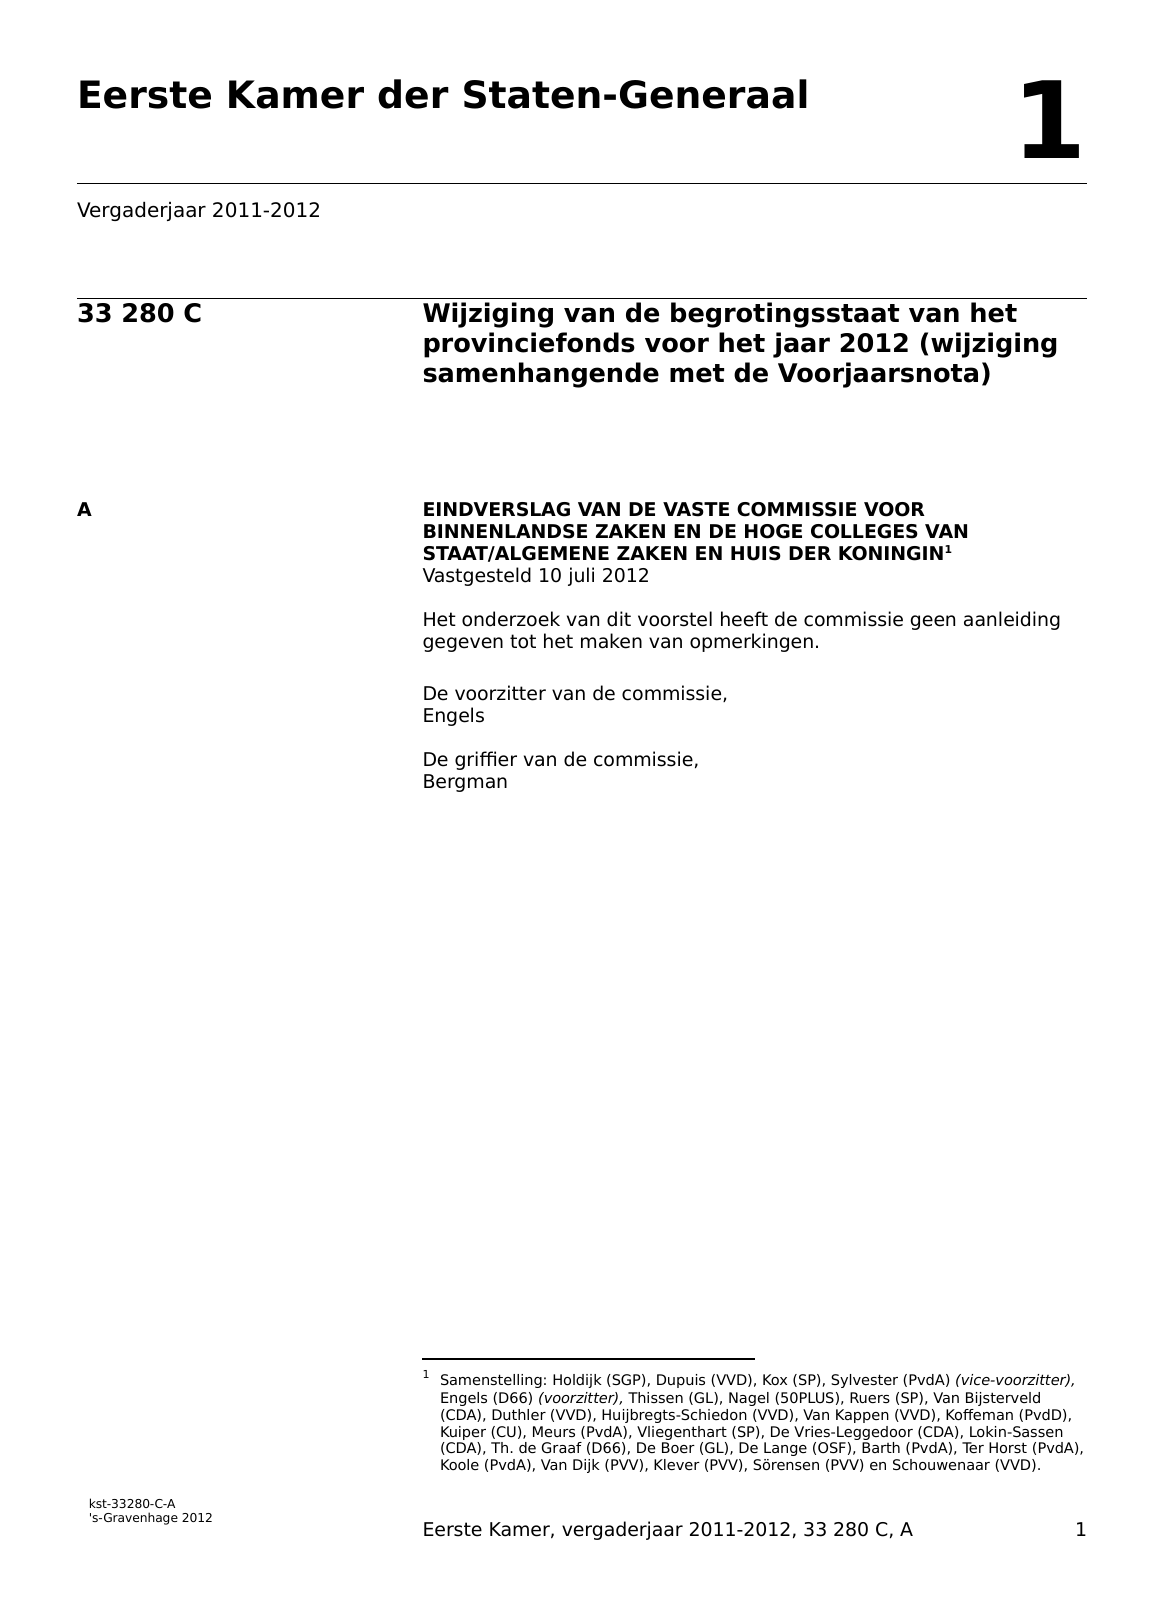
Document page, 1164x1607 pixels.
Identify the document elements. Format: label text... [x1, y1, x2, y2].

text Vastgesteld 10 juli 2012 [422, 565, 1087, 587]
subtitle A EINDVERSLAG VAN DE VASTE COMMISSIE VOOR BINNENLANDSE ZAKEN EN DE HOGE COLLEGES VAN STAAT/ALGEMENE ZAKEN EN HUIS DER KONINGIN [77, 499, 1087, 565]
text kst-33280-C-A [88, 1497, 323, 1511]
text De griffier van de commissie, Bergman [422, 749, 1087, 793]
text Het onderzoek van dit voorstel heeft de commissie geen aanleiding gegeven tot het maken van opmerkingen. [422, 609, 1087, 653]
table_cell Vergaderjaar 2011-2012 [77, 184, 1087, 298]
text Samenstelling: Holdijk (SGP), Dupuis (VVD), Kox (SP), Sylvester (PvdA) (vice-voorzitter), Engels (D66) (voorzitter), Thissen (GL), Nagel (50PLUS), Ruers (SP), Van Bijsterveld (CDA), Duthler (VVD), Huijbregts-Schiedon (VVD), Van Kappen (VVD), Koffeman (PvdD), Kuiper (CU), Meurs (PvdA), Vliegenthart (SP), De Vries-Leggedoor (CDA), Lokin-Sassen (CDA), Th. de Graaf (D66), De Boer (GL), De Lange (OSF), Barth (PvdA), Ter Horst (PvdA), Koole (PvdA), Van Dijk (PVV), Klever (PVV), Sörensen (PVV) en Schouwenaar (VVD). [422, 1368, 1087, 1474]
table_header Eerste Kamer der Staten-Generaal [77, 59, 886, 183]
table_header 1 [886, 59, 1087, 183]
subtitle 33 280 C Wijziging van de begrotingsstaat van het provinciefonds voor het jaar 2012 (wijziging samenhangende met de Voorjaarsnota) [77, 299, 1087, 388]
text De voorzitter van de commissie, Engels [422, 683, 1087, 727]
text 's-Gravenhage 2012 [88, 1511, 323, 1525]
